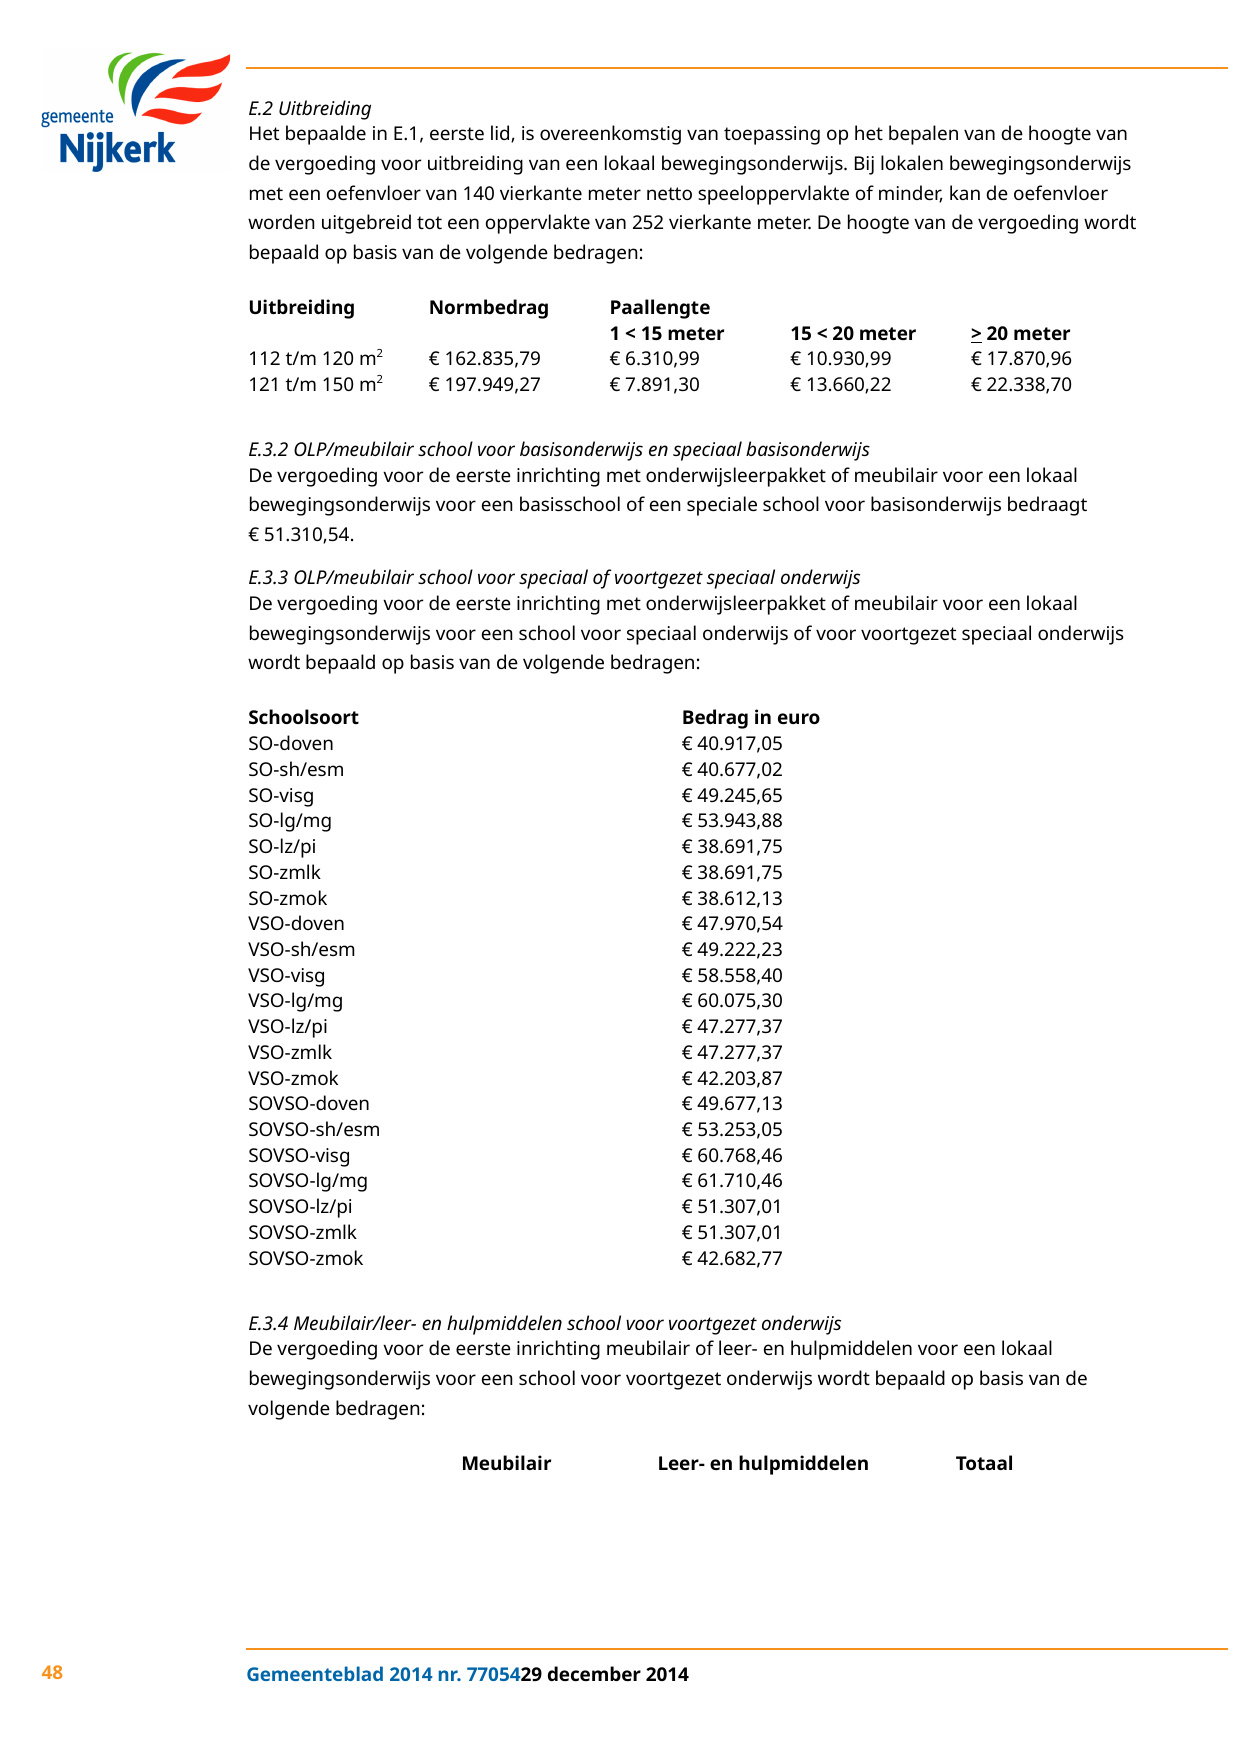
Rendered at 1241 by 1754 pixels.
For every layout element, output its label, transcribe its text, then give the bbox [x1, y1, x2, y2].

table_cell € 22.338,70 [971, 371, 1152, 397]
table_cell VSO-sh/esm [248, 936, 682, 962]
table_cell VSO-visg [248, 962, 682, 988]
table_cell SO-doven [248, 730, 682, 756]
text E.3.2 OLP/meubilair school voor basisonderwijs en speciaal basisonderwijs [248, 436, 1152, 462]
table_cell € 51.307,01 [682, 1219, 1152, 1245]
table_cell 112 t/m 120 m2 [248, 346, 429, 371]
table_cell SO-lg/mg [248, 808, 682, 833]
text De vergoeding voor de eerste inrichting meubilair of leer- en hulpmiddelen voor een lokaal bewegingsonderwijs voor een school voor voortgezet onderwijs wordt bepaald op basis van de volgende bedragen: [248, 1336, 1152, 1421]
table_cell [429, 320, 609, 346]
table_cell € 40.677,02 [682, 756, 1152, 782]
table_cell € 7.891,30 [609, 371, 790, 397]
table_header Meubilair [461, 1450, 657, 1476]
table_cell VSO-lg/mg [248, 988, 682, 1013]
table_cell 15 < 20 meter [790, 320, 971, 346]
table_cell VSO-doven [248, 910, 682, 936]
table_cell VSO-zmok [248, 1065, 682, 1091]
table_header Uitbreiding [248, 294, 429, 320]
text De vergoeding voor de eerste inrichting met onderwijsleerpakket of meubilair voor een lokaal bewegingsonderwijs voor een school voor speciaal onderwijs of voor voortgezet speciaal onderwijs wordt bepaald op basis van de volgende bedragen: [248, 590, 1152, 675]
table_cell € 42.682,77 [682, 1245, 1152, 1271]
picture [41, 47, 231, 172]
table_cell SOVSO-visg [248, 1142, 682, 1168]
table_cell € 47.277,37 [682, 1039, 1152, 1065]
table_cell € 38.691,75 [682, 833, 1152, 859]
table_cell SOVSO-doven [248, 1091, 682, 1116]
text E.3.3 OLP/meubilair school voor speciaal of voortgezet speciaal onderwijs [248, 564, 1152, 590]
table_header Leer- en hulpmiddelen [657, 1450, 956, 1476]
table_cell € 49.222,23 [682, 936, 1152, 962]
table_cell € 10.930,99 [790, 346, 971, 371]
table_cell SOVSO-lg/mg [248, 1168, 682, 1193]
table_cell € 17.870,96 [971, 346, 1152, 371]
table_cell € 38.691,75 [682, 859, 1152, 885]
text Het bepaalde in E.1, eerste lid, is overeenkomstig van toepassing op het bepalen van de hoogte van de vergoeding voor uitbreiding van een lokaal bewegingsonderwijs. Bij lokalen bewegingsonderwijs met een oefenvloer van 140 vierkante meter netto speeloppervlakte of minder, kan de oefenvloer worden uitgebreid tot een oppervlakte van 252 vierkante meter. De hoogte van de vergoeding wordt bepaald op basis van de volgende bedragen: [248, 121, 1152, 264]
text De vergoeding voor de eerste inrichting met onderwijsleerpakket of meubilair voor een lokaal bewegingsonderwijs voor een basisschool of een speciale school voor basisonderwijs bedraagt € 51.310,54. [248, 462, 1152, 547]
table_cell € 40.917,05 [682, 730, 1152, 756]
table_cell € 53.253,05 [682, 1116, 1152, 1142]
table_header [248, 1450, 461, 1476]
table_cell [248, 320, 429, 346]
table_cell € 61.710,46 [682, 1168, 1152, 1193]
table_cell 1 < 15 meter [609, 320, 790, 346]
table_cell € 38.612,13 [682, 885, 1152, 910]
table_cell SOVSO-lz/pi [248, 1194, 682, 1219]
table_cell € 47.277,37 [682, 1013, 1152, 1039]
table_header Schoolsoort [248, 705, 682, 730]
table_cell € 42.203,87 [682, 1065, 1152, 1091]
table_cell € 162.835,79 [429, 346, 609, 371]
table_cell SOVSO-zmlk [248, 1219, 682, 1245]
table_cell SO-visg [248, 782, 682, 807]
table_cell € 60.075,30 [682, 988, 1152, 1013]
table_cell € 49.245,65 [682, 782, 1152, 807]
table_cell SO-lz/pi [248, 833, 682, 859]
table_header Totaal [956, 1450, 1152, 1476]
table_cell SOVSO-sh/esm [248, 1116, 682, 1142]
table_cell SO-zmok [248, 885, 682, 910]
table_header Normbedrag [429, 294, 609, 320]
table_cell SOVSO-zmok [248, 1245, 682, 1271]
table_cell 121 t/m 150 m2 [248, 371, 429, 397]
table_cell SO-sh/esm [248, 756, 682, 782]
table_cell € 47.970,54 [682, 910, 1152, 936]
table_cell VSO-lz/pi [248, 1013, 682, 1039]
table_cell € 51.307,01 [682, 1194, 1152, 1219]
table_cell € 49.677,13 [682, 1091, 1152, 1116]
table_header Bedrag in euro [682, 705, 1152, 730]
table_cell € 53.943,88 [682, 808, 1152, 833]
table_cell € 13.660,22 [790, 371, 971, 397]
table_cell € 58.558,40 [682, 962, 1152, 988]
table_cell € 6.310,99 [609, 346, 790, 371]
table_cell € 197.949,27 [429, 371, 609, 397]
table_cell SO-zmlk [248, 859, 682, 885]
text E.2 Uitbreiding [248, 95, 1152, 121]
table_cell € 60.768,46 [682, 1142, 1152, 1168]
table_cell > 20 meter [971, 320, 1152, 346]
table_cell VSO-zmlk [248, 1039, 682, 1065]
text E.3.4 Meubilair/leer- en hulpmiddelen school voor voortgezet onderwijs [248, 1310, 1152, 1336]
table_header Paallengte [609, 294, 790, 320]
